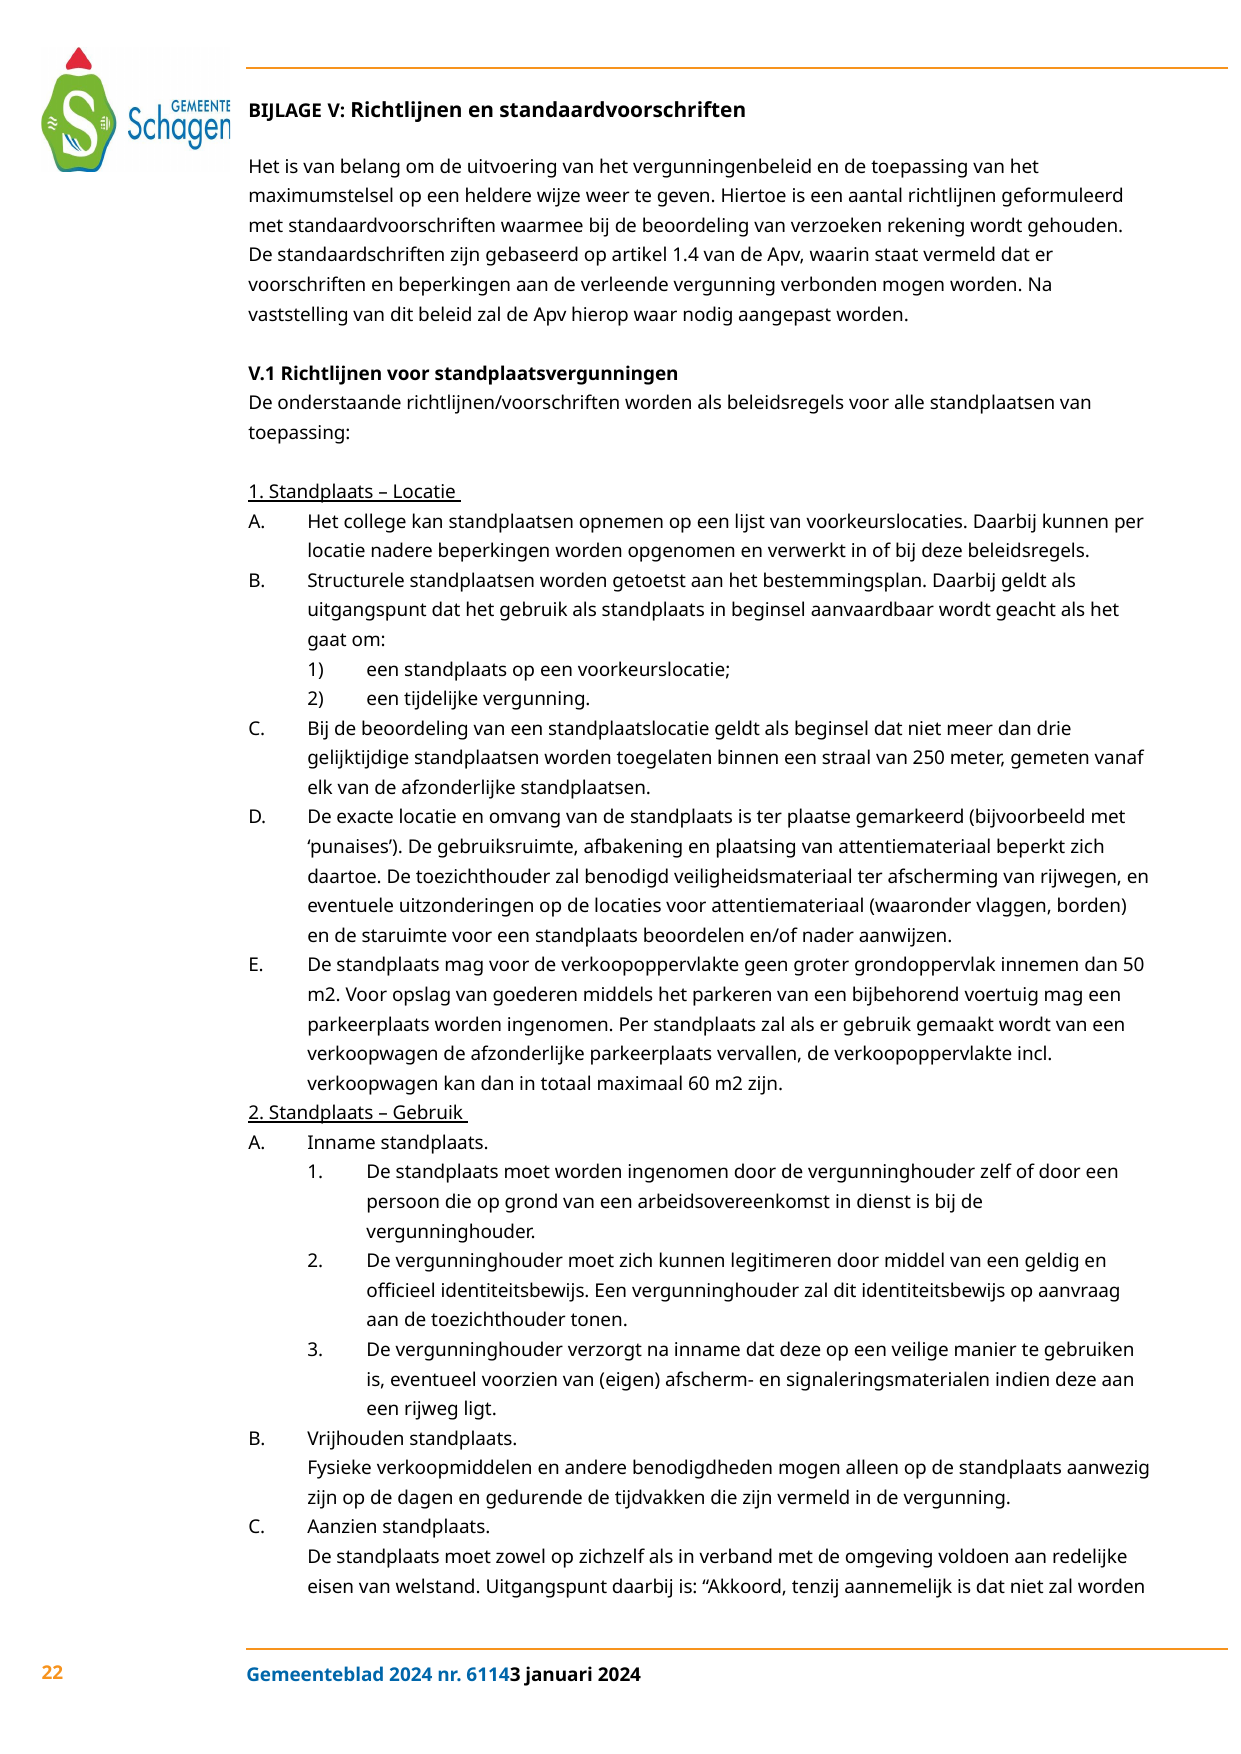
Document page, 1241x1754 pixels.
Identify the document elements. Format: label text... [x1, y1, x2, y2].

text Het is van belang om de uitvoering van het vergunningenbeleid en de toepassing van het maximumstelsel op een heldere wijze weer te geven. Hiertoe is een aantal richtlijnen geformuleerd met standaardvoorschriften waarmee bij de beoordeling van verzoeken rekening wordt gehouden. De standaardschriften zijn gebaseerd op artikel 1.4 van de Apv, waarin staat vermeld dat er voorschriften en beperkingen aan de verleende vergunning verbonden mogen worden. Na vaststelling van dit beleid zal de Apv hierop waar nodig aangepast worden. [248, 153, 1152, 327]
list De vergunninghouder moet zich kunnen legitimeren door middel van een geldig en officieel identiteitsbewijs. Een vergunninghouder zal dit identiteitsbewijs op aanvraag aan de toezichthouder tonen. [307, 1247, 1152, 1332]
text BIJLAGE V: Richtlijnen en standaardvoorschriften [248, 95, 1152, 123]
list De vergunninghouder verzorgt na inname dat deze op een veilige manier te gebruiken is, eventueel voorzien van (eigen) afscherm- en signaleringsmaterialen indien deze aan een rijweg ligt. [307, 1336, 1152, 1421]
text V.1 Richtlijnen voor standplaatsvergunningen [248, 360, 1152, 386]
list een standplaats op een voorkeurslocatie; [307, 656, 1152, 682]
text 1. Standplaats – Locatie [248, 478, 1152, 504]
list Inname standplaats. [248, 1129, 1152, 1155]
list een tijdelijke vergunning. [307, 685, 1152, 711]
list De standplaats moet zowel op zichzelf als in verband met de omgeving voldoen aan redelijke eisen van welstand. Uitgangspunt daarbij is: “Akkoord, tenzij aannemelijk is dat niet zal worden [248, 1543, 1152, 1599]
list Het college kan standplaatsen opnemen op een lijst van voorkeurslocaties. Daarbij kunnen per locatie nadere beperkingen worden opgenomen en verwerkt in of bij deze beleidsregels. [248, 508, 1152, 563]
list De standplaats moet worden ingenomen door de vergunninghouder zelf of door een persoon die op grond van een arbeidsovereenkomst in dienst is bij de vergunninghouder. [307, 1159, 1152, 1244]
list Fysieke verkoopmiddelen en andere benodigdheden mogen alleen op de standplaats aanwezig zijn op de dagen en gedurende de tijdvakken die zijn vermeld in de vergunning. [248, 1454, 1152, 1510]
text De onderstaande richtlijnen/voorschriften worden als beleidsregels voor alle standplaatsen van toepassing: [248, 389, 1152, 445]
list Aanzien standplaats. [248, 1514, 1152, 1539]
list De exacte locatie en omvang van de standplaats is ter plaatse gemarkeerd (bijvoorbeeld met ‘punaises’). De gebruiksruimte, afbakening en plaatsing van attentiemateriaal beperkt zich daartoe. De toezichthouder zal benodigd veiligheidsmateriaal ter afscherming van rijwegen, en eventuele uitzonderingen op de locaties voor attentiemateriaal (waaronder vlaggen, borden) en de staruimte voor een standplaats beoordelen en/of nader aanwijzen. [248, 804, 1152, 948]
list De standplaats mag voor de verkoopoppervlakte geen groter grondoppervlak innemen dan 50 m2. Voor opslag van goederen middels het parkeren van een bijbehorend voertuig mag een parkeerplaats worden ingenomen. Per standplaats zal als er gebruik gemaakt wordt van een verkoopwagen de afzonderlijke parkeerplaats vervallen, de verkoopoppervlakte incl. verkoopwagen kan dan in totaal maximaal 60 m2 zijn. [248, 952, 1152, 1096]
list Vrijhouden standplaats. [248, 1425, 1152, 1451]
list Bij de beoordeling van een standplaatslocatie geldt als beginsel dat niet meer dan drie gelijktijdige standplaatsen worden toegelaten binnen een straal van 250 meter, gemeten vanaf elk van de afzonderlijke standplaatsen. [248, 715, 1152, 800]
picture [41, 47, 231, 172]
text 2. Standplaats – Gebruik [248, 1099, 1152, 1125]
list Structurele standplaatsen worden getoetst aan het bestemmingsplan. Daarbij geldt als uitgangspunt dat het gebruik als standplaats in beginsel aanvaardbaar wordt geacht als het gaat om: [248, 567, 1152, 652]
